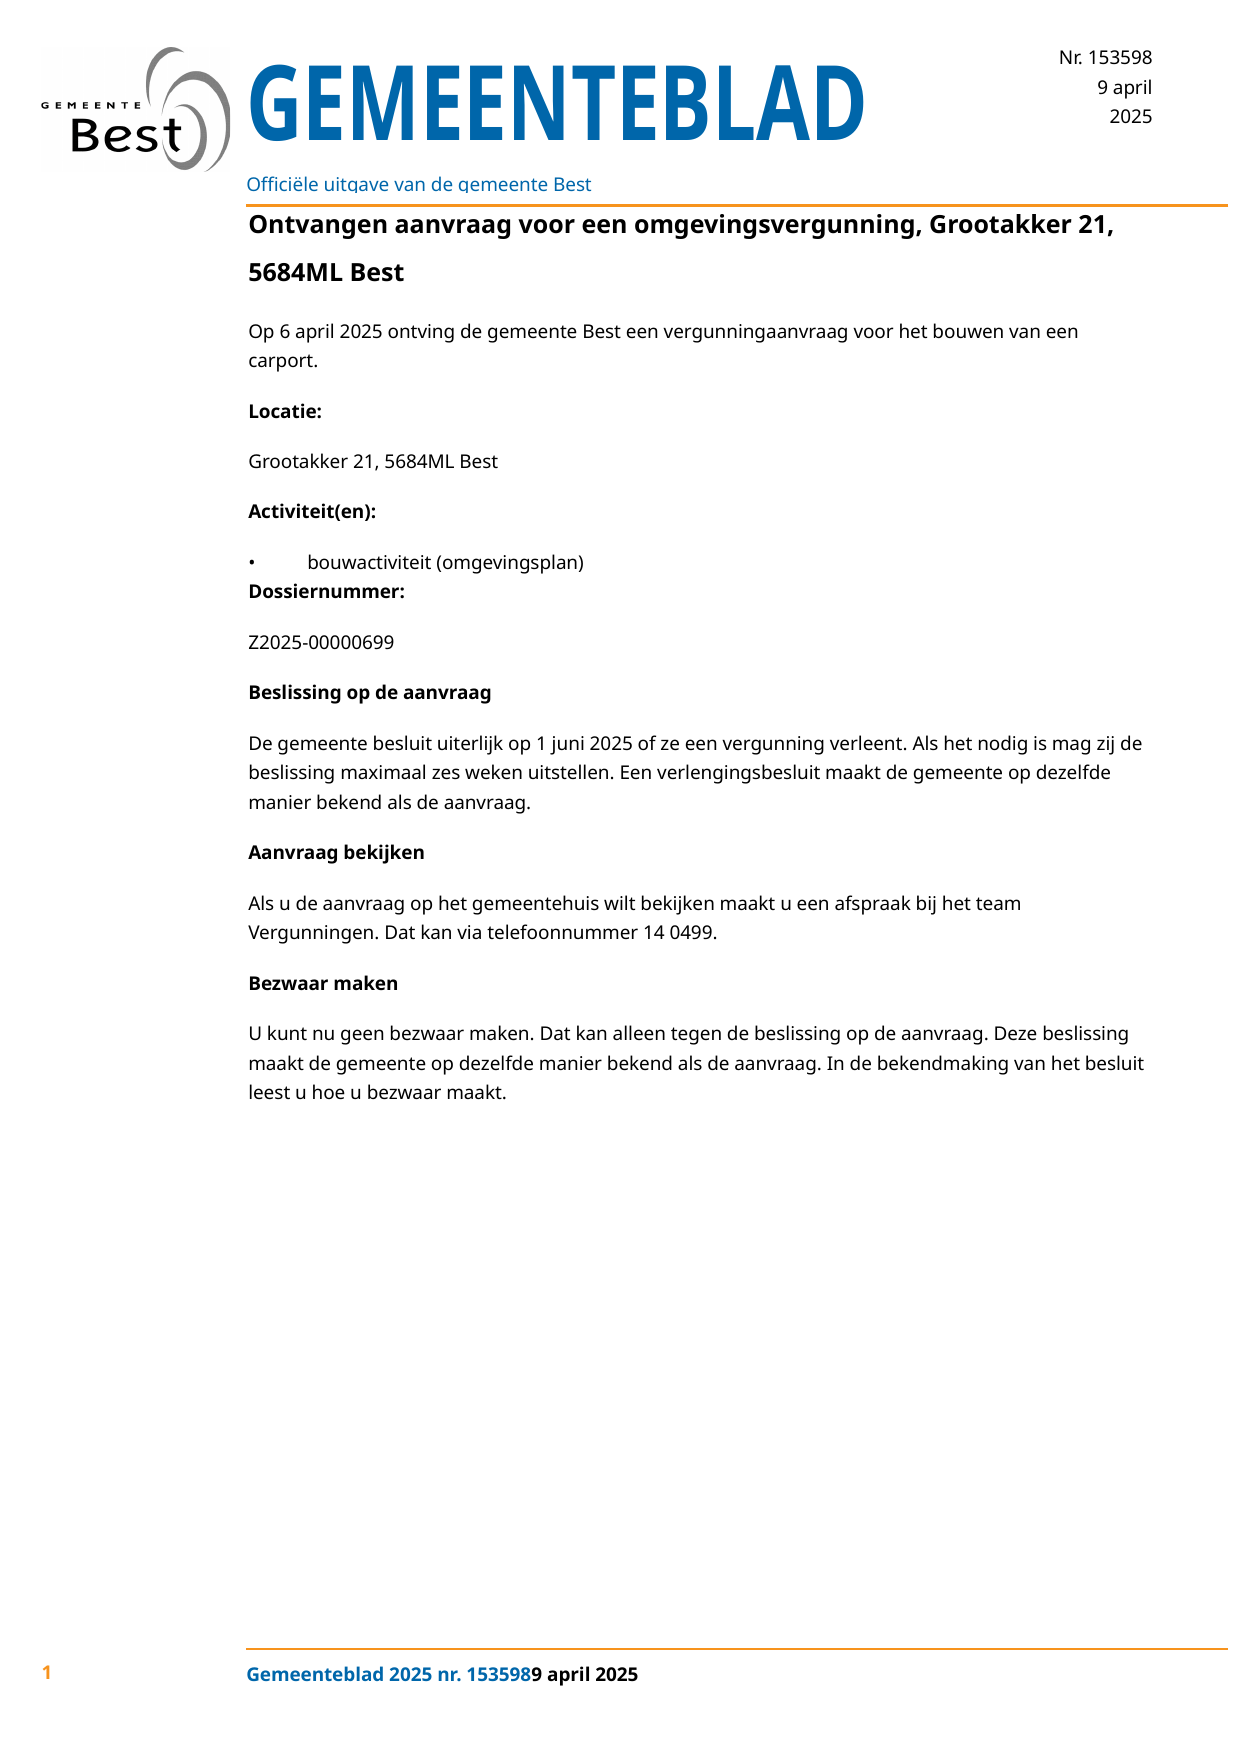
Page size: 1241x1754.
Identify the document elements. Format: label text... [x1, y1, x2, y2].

text De gemeente besluit uiterlijk op 1 juni 2025 of ze een vergunning verleent. Als het nodig is mag zij de beslissing maximaal zes weken uitstellen. Een verlengingsbesluit maakt de gemeente op dezelfde manier bekend als de aanvraag. [248, 730, 1152, 815]
text Beslissing op de aanvraag [248, 679, 1152, 705]
text Ontvangen aanvraag voor een omgevingsvergunning, Grootakker 21, 5684ML Best [248, 207, 1152, 288]
text Locatie: [248, 398, 1152, 424]
text Z2025-00000699 [248, 629, 1152, 655]
picture [41, 47, 231, 172]
text Als u de aanvraag op het gemeentehuis wilt bekijken maakt u een afspraak bij het team Vergunningen. Dat kan via telefoonnummer 14 0499. [248, 890, 1152, 945]
text Activiteit(en): [248, 499, 1152, 524]
text Grootakker 21, 5684ML Best [248, 448, 1152, 474]
text U kunt nu geen bezwaar maken. Dat kan alleen tegen de beslissing op de aanvraag. Deze beslissing maakt de gemeente op dezelfde manier bekend als de aanvraag. In de bekendmaking van het besluit leest u hoe u bezwaar maakt. [248, 1020, 1152, 1105]
text Aanvraag bekijken [248, 839, 1152, 865]
text Dossiernummer: [248, 579, 1152, 604]
text Op 6 april 2025 ontving de gemeente Best een vergunningaanvraag voor het bouwen van een carport. [248, 318, 1152, 373]
text Bezwaar maken [248, 970, 1152, 996]
list bouwactiviteit (omgevingsplan) [248, 549, 1152, 575]
